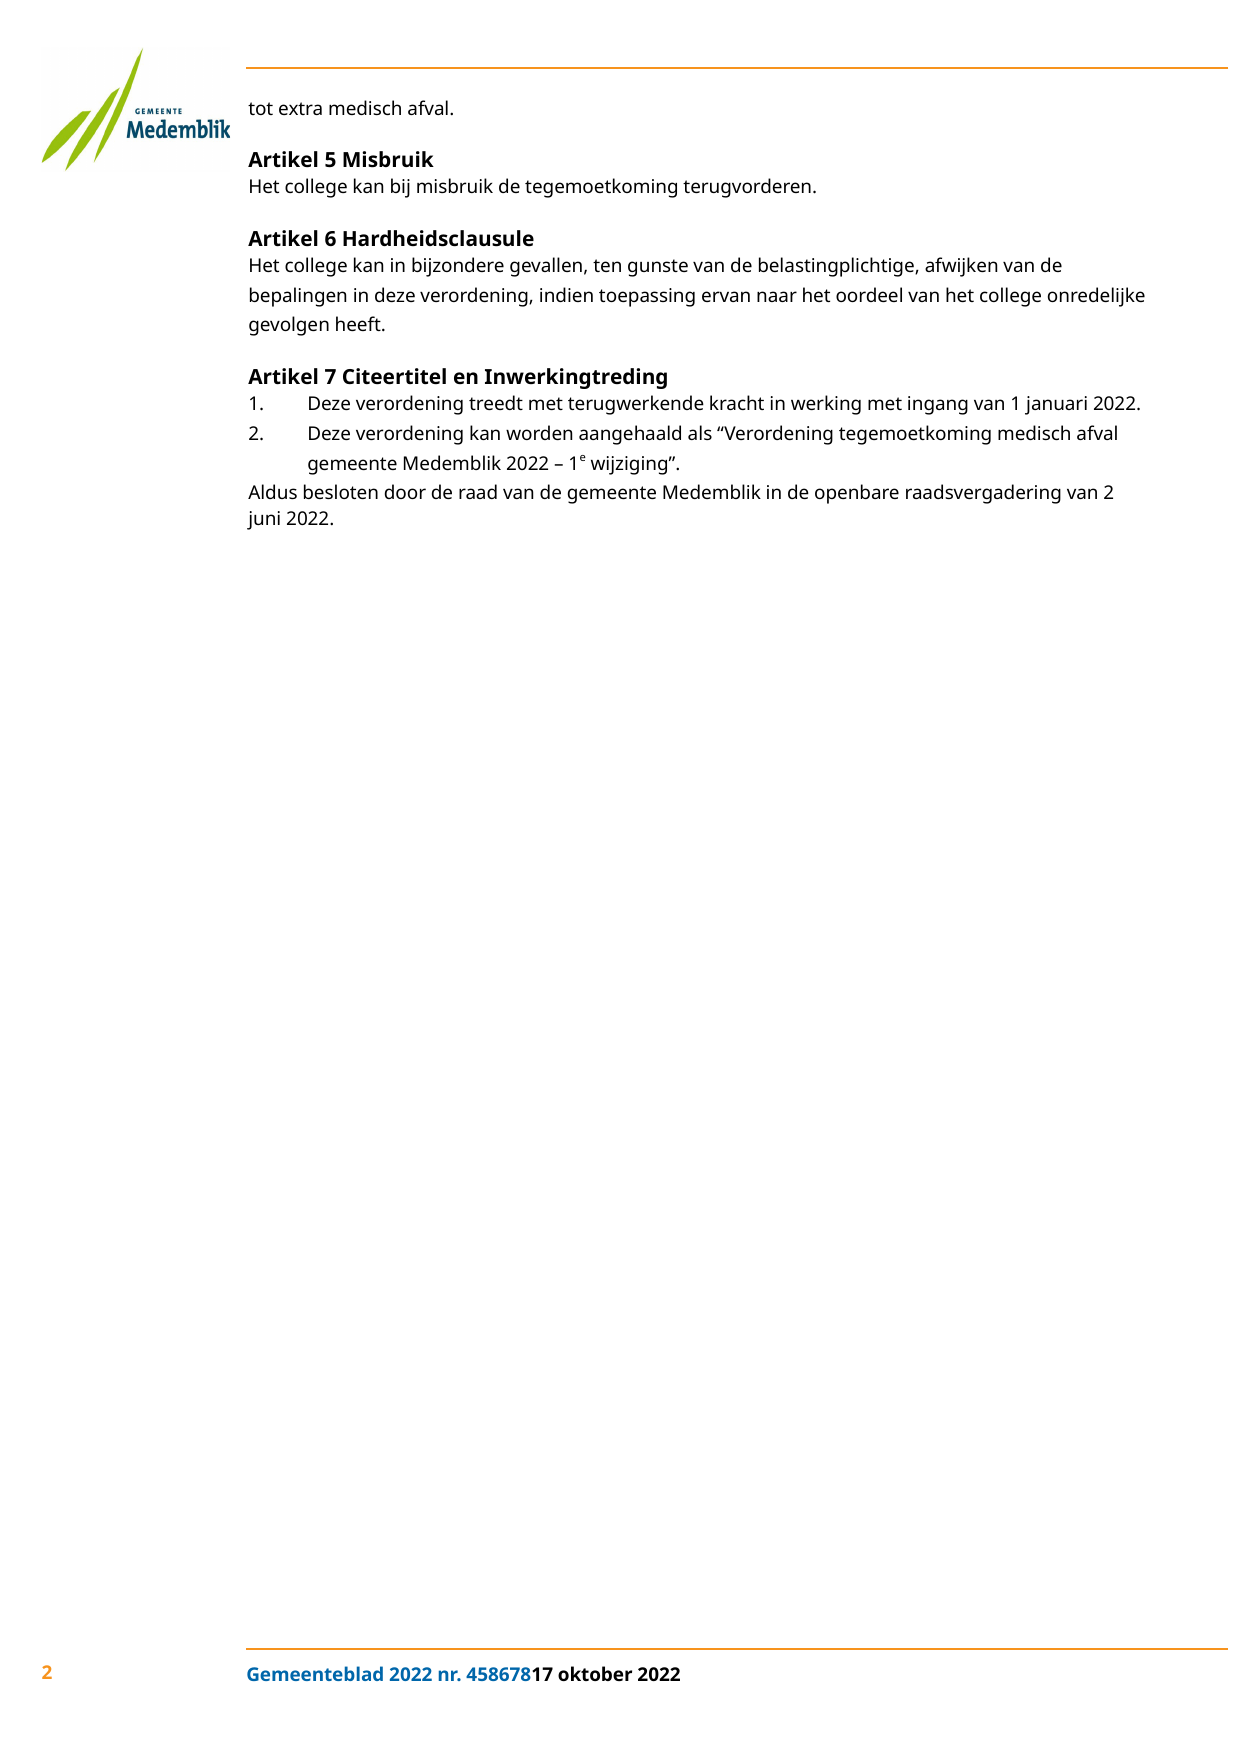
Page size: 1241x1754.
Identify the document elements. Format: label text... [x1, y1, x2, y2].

picture [41, 47, 231, 172]
text Artikel 6 Hardheidsclausule [248, 224, 1152, 252]
list Deze verordening kan worden aangehaald als “Verordening tegemoetkoming medisch afval gemeente Medemblik 2022 – 1e wijziging”. [248, 420, 1152, 475]
text Aldus besloten door de raad van de gemeente Medemblik in de openbare raadsvergadering van 2 juni 2022. [248, 479, 1152, 531]
text Het college kan bij misbruik de tegemoetkoming terugvorderen. [248, 174, 1152, 199]
text Artikel 7 Citeertitel en Inwerkingtreding [248, 362, 1152, 391]
text tot extra medisch afval. [248, 95, 1152, 121]
text Het college kan in bijzondere gevallen, ten gunste van de belastingplichtige, afwijken van de bepalingen in deze verordening, indien toepassing ervan naar het oordeel van het college onredelijke gevolgen heeft. [248, 252, 1152, 337]
text Artikel 5 Misbruik [248, 145, 1152, 174]
list Deze verordening treedt met terugwerkende kracht in werking met ingang van 1 januari 2022. [248, 391, 1152, 416]
